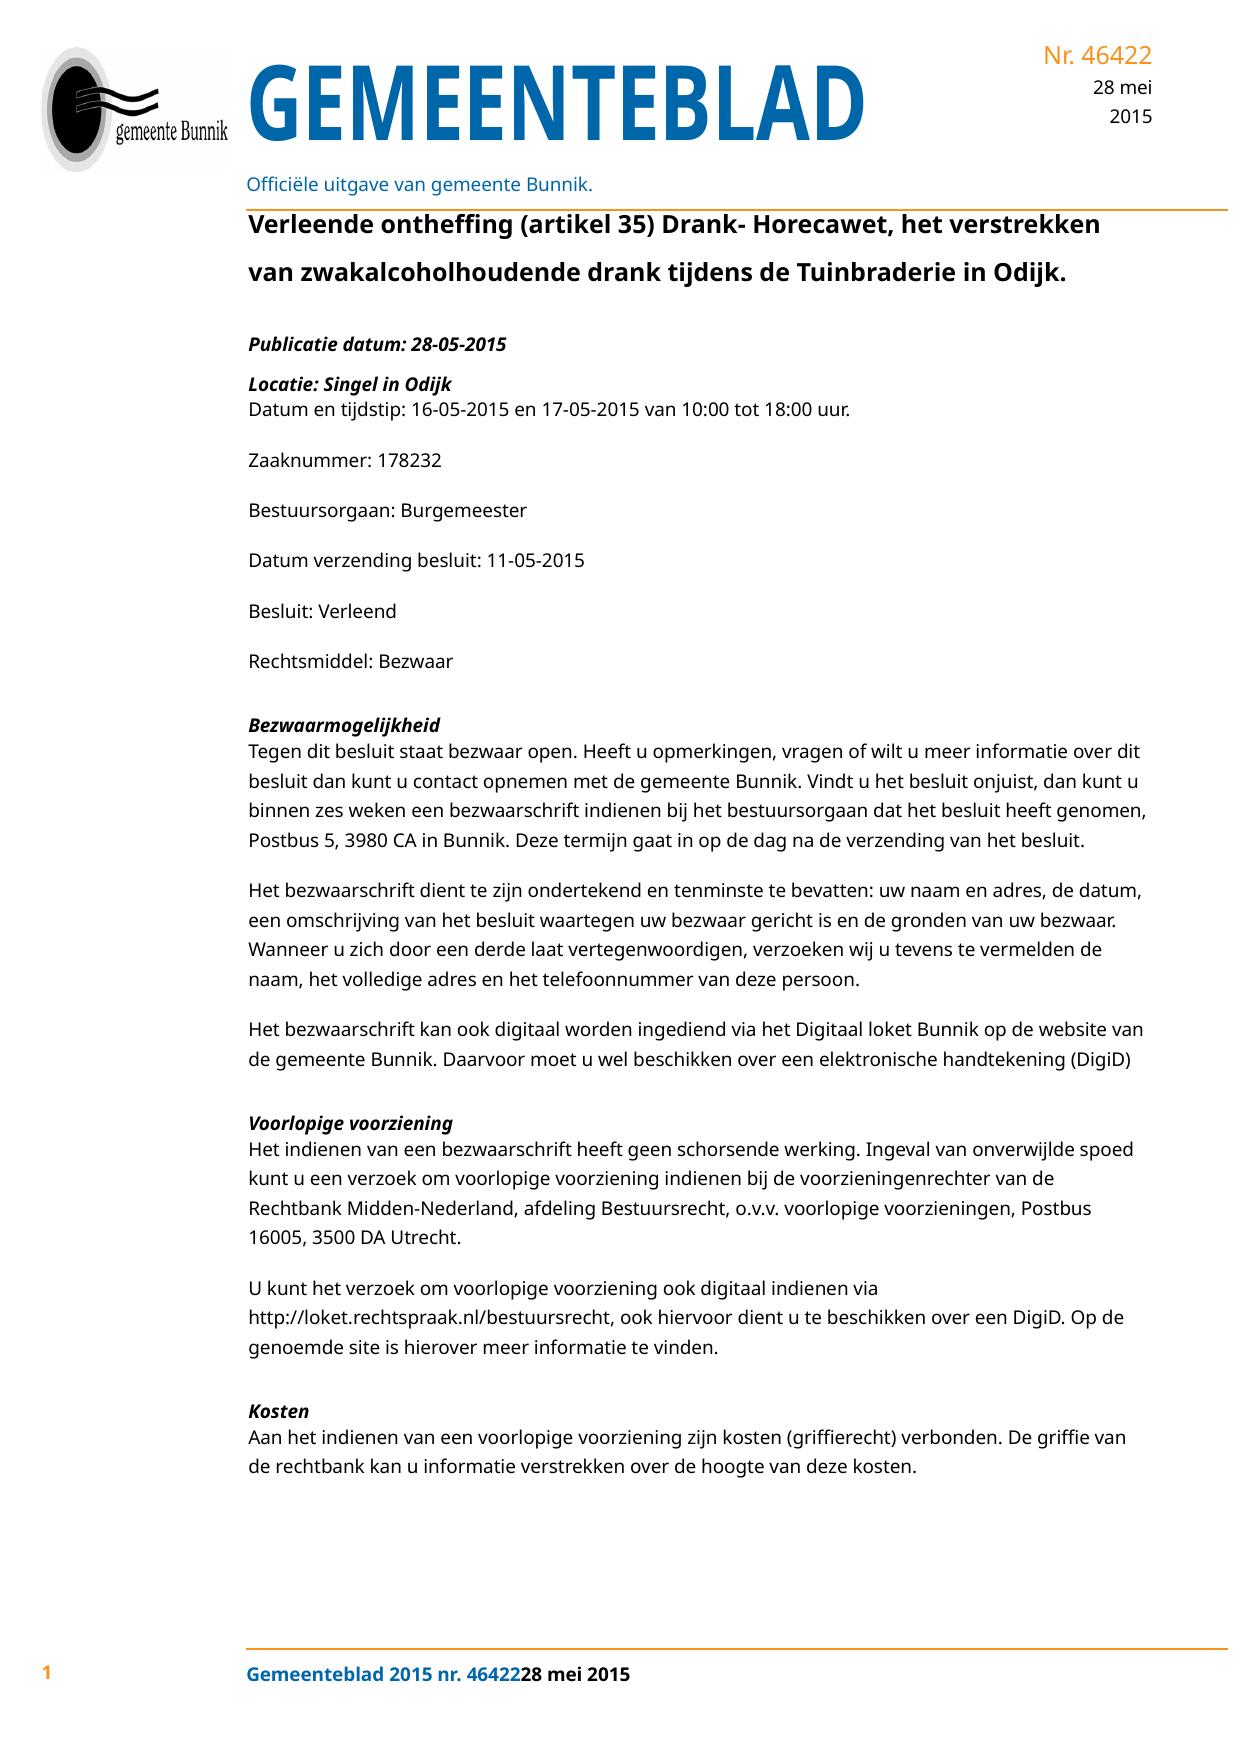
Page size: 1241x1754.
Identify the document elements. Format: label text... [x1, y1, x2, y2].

text Het bezwaarschrift dient te zijn ondertekend en tenminste te bevatten: uw naam en adres, de datum, een omschrijving van het besluit waartegen uw bezwaar gericht is en de gronden van uw bezwaar. Wanneer u zich door een derde laat vertegenwoordigen, verzoeken wij u tevens te vermelden de naam, het volledige adres en het telefoonnummer van deze persoon. [248, 877, 1152, 992]
text Tegen dit besluit staat bezwaar open. Heeft u opmerkingen, vragen of wilt u meer informatie over dit besluit dan kunt u contact opnemen met de gemeente Bunnik. Vindt u het besluit onjuist, dan kunt u binnen zes weken een bezwaarschrift indienen bij het bestuursorgaan dat het besluit heeft genomen, Postbus 5, 3980 CA in Bunnik. Deze termijn gaat in op de dag na de verzending van het besluit. [248, 738, 1152, 853]
picture [41, 47, 231, 172]
text Publicatie datum: 28-05-2015 [248, 331, 1152, 357]
text Besluit: Verleend [248, 598, 1152, 624]
text Het bezwaarschrift kan ook digitaal worden ingediend via het Digitaal loket Bunnik op de website van de gemeente Bunnik. Daarvoor moet u wel beschikken over een elektronische handtekening (DigiD) [248, 1017, 1152, 1072]
text Bezwaarmogelijkheid [248, 712, 1152, 738]
text Datum verzending besluit: 11-05-2015 [248, 548, 1152, 573]
text Locatie: Singel in Odijk [248, 371, 1152, 396]
text Zaaknummer: 178232 [248, 447, 1152, 473]
text U kunt het verzoek om voorlopige voorziening ook digitaal indienen via http://loket.rechtspraak.nl/bestuursrecht, ook hiervoor dient u te beschikken over een DigiD. Op de genoemde site is hierover meer informatie te vinden. [248, 1275, 1152, 1360]
text Rechtsmiddel: Bezwaar [248, 648, 1152, 674]
text Het indienen van een bezwaarschrift heeft geen schorsende werking. Ingeval van onverwijlde spoed kunt u een verzoek om voorlopige voorziening indienen bij de voorzieningenrechter van de Rechtbank Midden-Nederland, afdeling Bestuursrecht, o.v.v. voorlopige voorzieningen, Postbus 16005, 3500 DA Utrecht. [248, 1136, 1152, 1250]
text Aan het indienen van een voorlopige voorziening zijn kosten (griffierecht) verbonden. De griffie van de rechtbank kan u informatie verstrekken over de hoogte van deze kosten. [248, 1424, 1152, 1479]
text Verleende ontheffing (artikel 35) Drank- Horecawet, het verstrekken van zwakalcoholhoudende drank tijdens de Tuinbraderie in Odijk. [248, 211, 1152, 288]
text Voorlopige voorziening [248, 1110, 1152, 1136]
text Datum en tijdstip: 16-05-2015 en 17-05-2015 van 10:00 tot 18:00 uur. [248, 396, 1152, 422]
text Kosten [248, 1398, 1152, 1424]
text Bestuursorgaan: Burgemeester [248, 497, 1152, 523]
